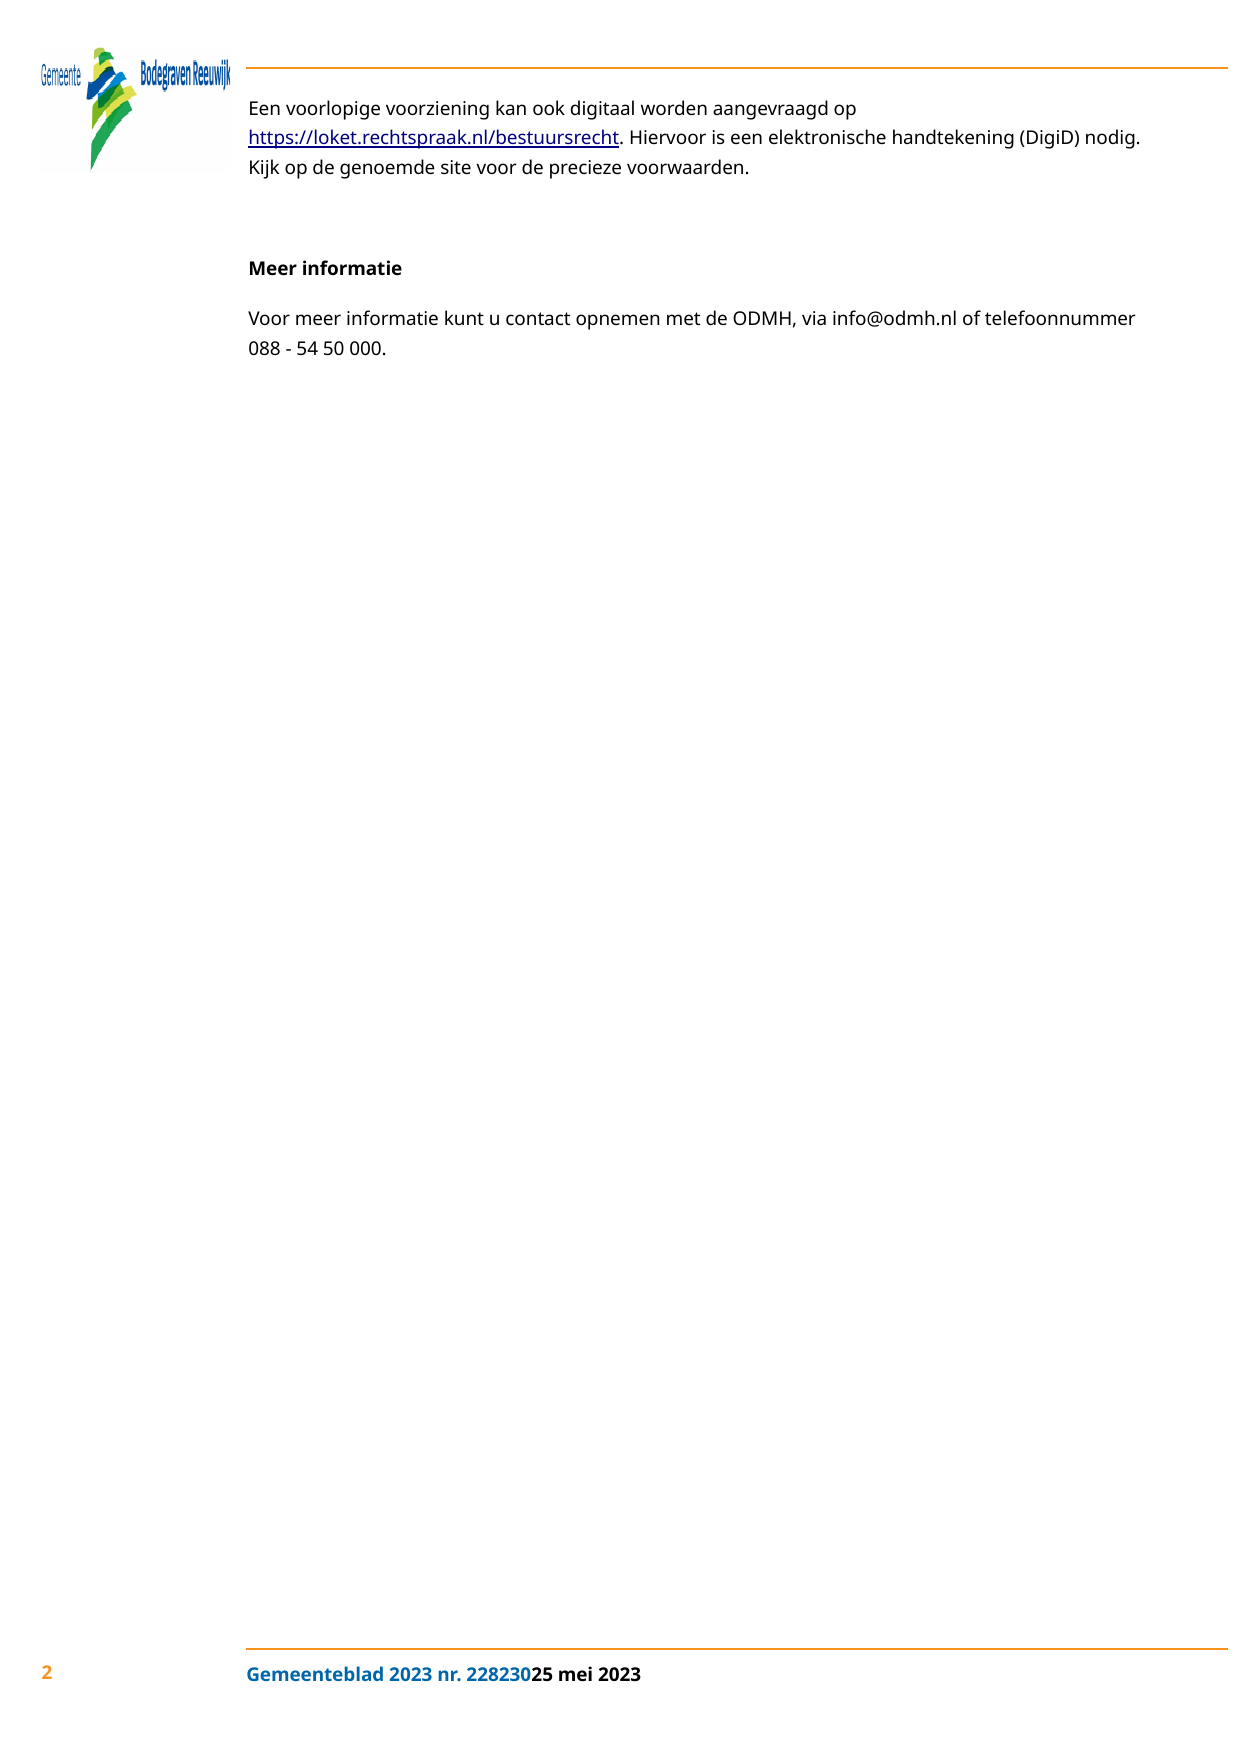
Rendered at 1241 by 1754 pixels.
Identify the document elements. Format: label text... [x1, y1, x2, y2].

text Meer informatie [248, 255, 1152, 281]
picture [41, 47, 231, 172]
text Een voorlopige voorziening kan ook digitaal worden aangevraagd op https://loket.rechtspraak.nl/bestuursrecht. Hiervoor is een elektronische handtekening (DigiD) nodig. Kijk op de genoemde site voor de precieze voorwaarden. [248, 95, 1152, 180]
text Voor meer informatie kunt u contact opnemen met de ODMH, via info@odmh.nl of telefoonnummer 088 - 54 50 000. [248, 305, 1152, 361]
